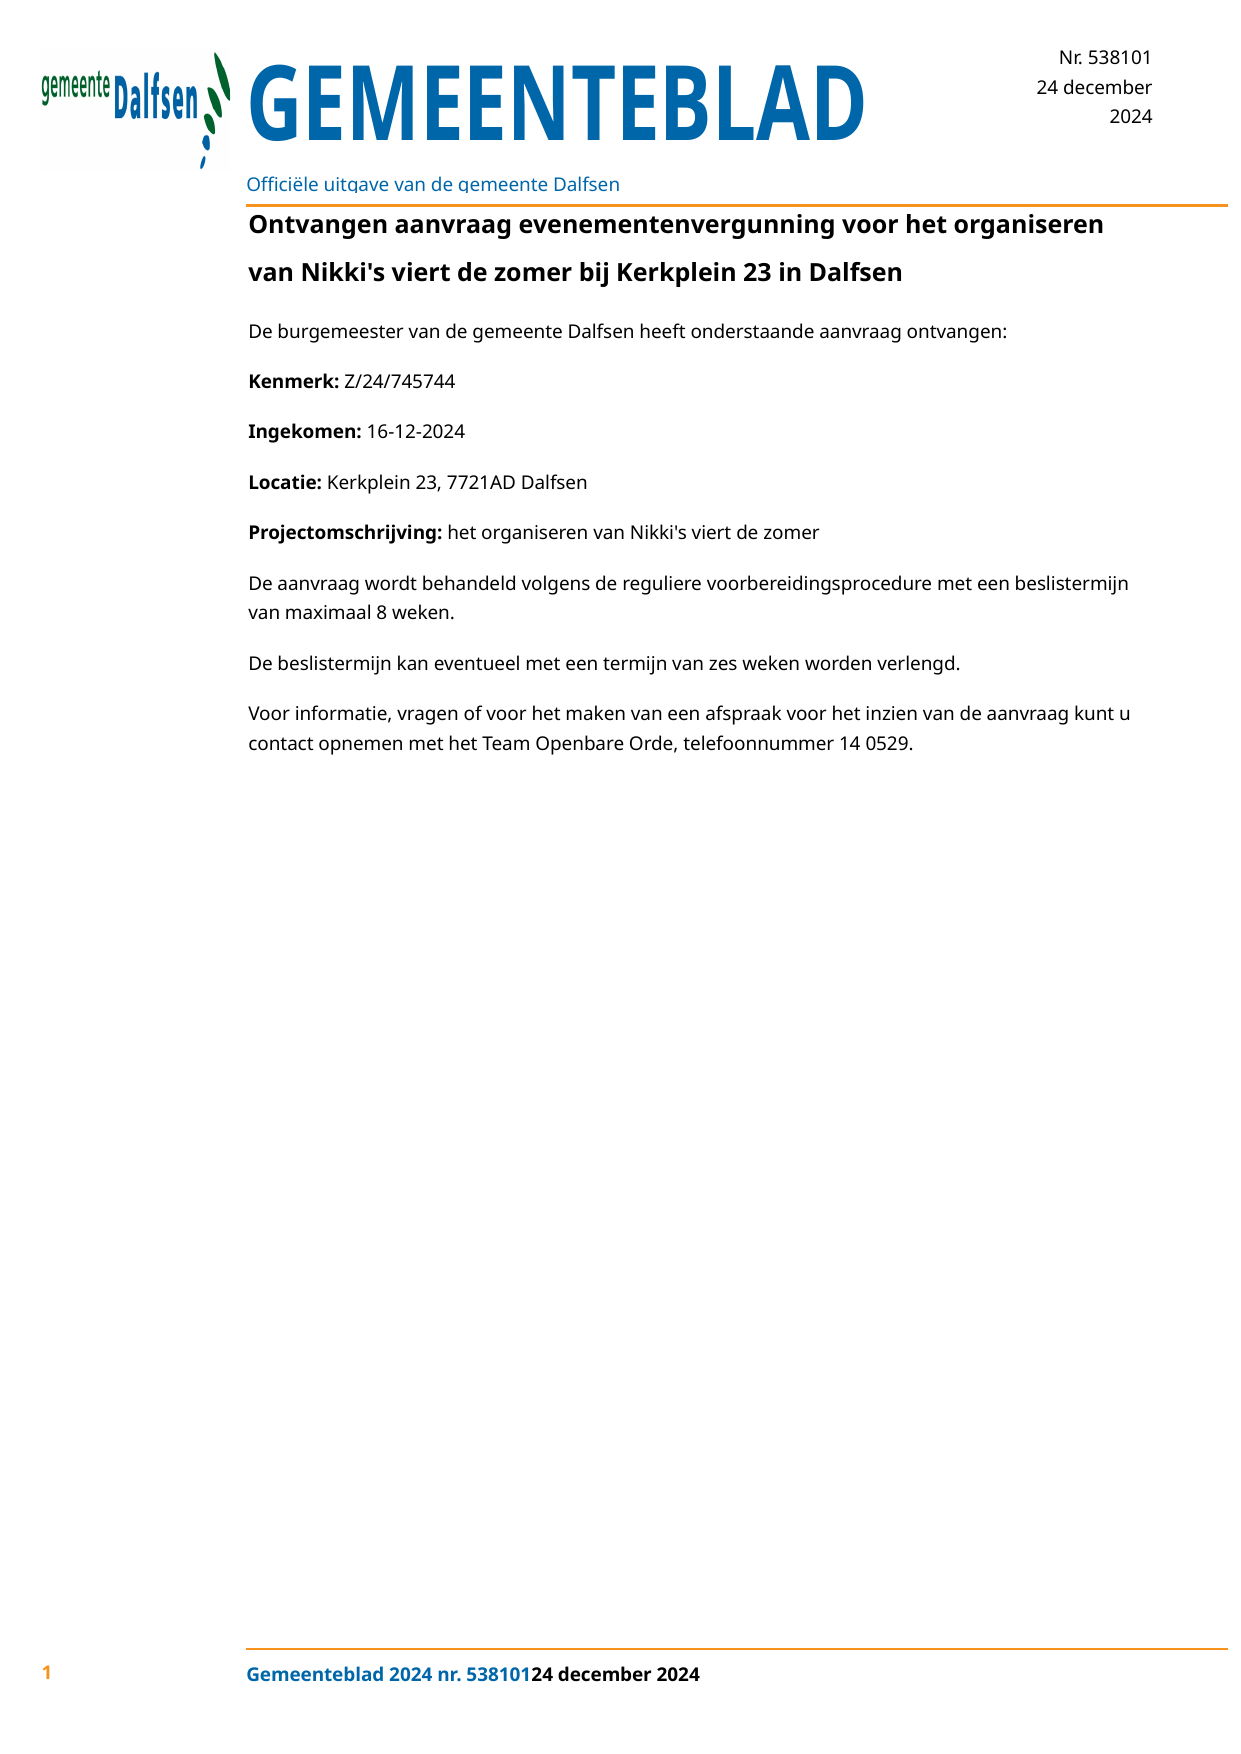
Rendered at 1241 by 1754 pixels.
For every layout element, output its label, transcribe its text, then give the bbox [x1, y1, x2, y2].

picture [41, 47, 231, 172]
text Projectomschrijving: het organiseren van Nikki's viert de zomer [248, 519, 1152, 545]
text De aanvraag wordt behandeld volgens de reguliere voorbereidingsprocedure met een beslistermijn van maximaal 8 weken. [248, 570, 1152, 625]
text Voor informatie, vragen of voor het maken van een afspraak voor het inzien van de aanvraag kunt u contact opnemen met het Team Openbare Orde, telefoonnummer 14 0529. [248, 700, 1152, 756]
text Locatie: Kerkplein 23, 7721AD Dalfsen [248, 469, 1152, 495]
text De burgemeester van de gemeente Dalfsen heeft onderstaande aanvraag ontvangen: [248, 318, 1152, 344]
text Kenmerk: Z/24/745744 [248, 368, 1152, 394]
text Ontvangen aanvraag evenementenvergunning voor het organiseren van Nikki's viert de zomer bij Kerkplein 23 in Dalfsen [248, 207, 1152, 288]
text Ingekomen: 16-12-2024 [248, 419, 1152, 444]
text De beslistermijn kan eventueel met een termijn van zes weken worden verlengd. [248, 650, 1152, 676]
